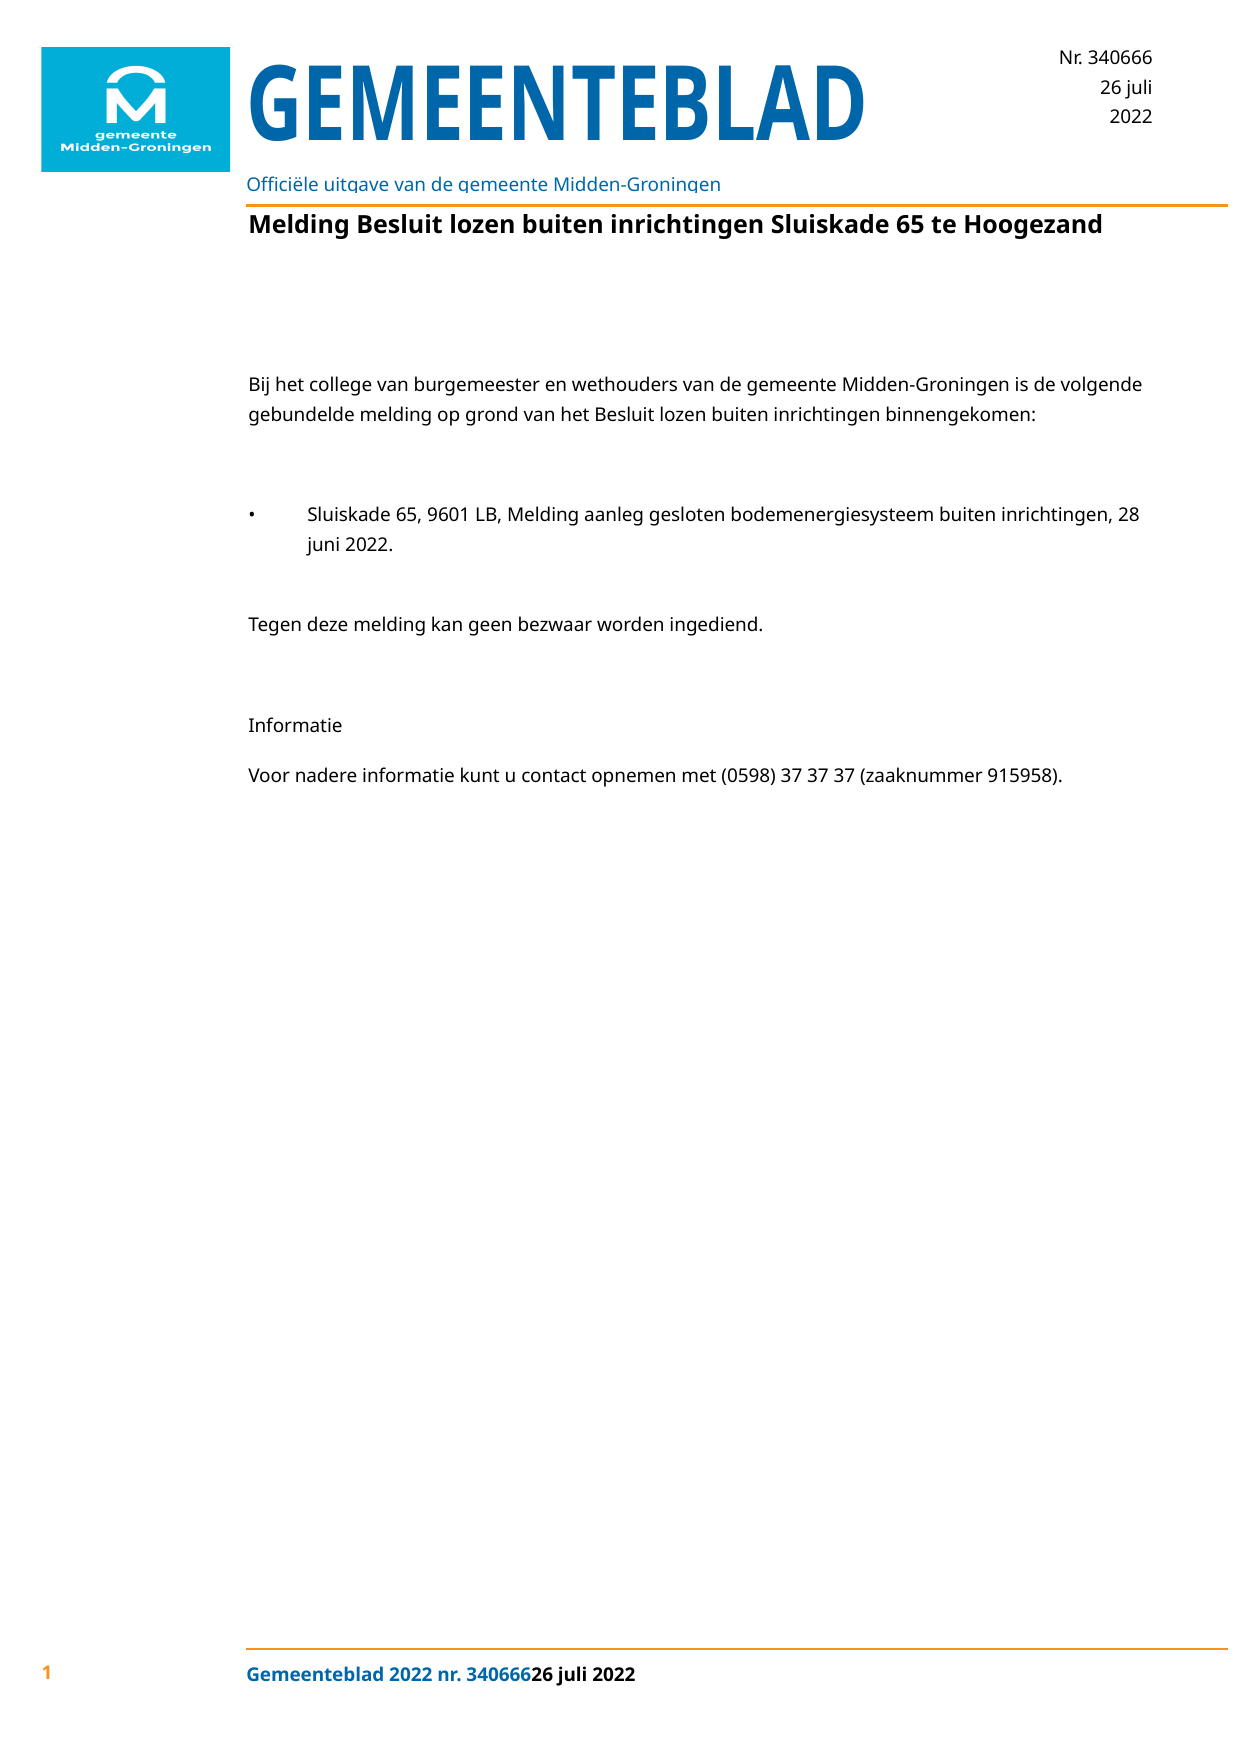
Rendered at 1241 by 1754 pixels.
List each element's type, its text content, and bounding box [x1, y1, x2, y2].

text Bij het college van burgemeester en wethouders van de gemeente Midden-Groningen is de volgende gebundelde melding op grond van het Besluit lozen buiten inrichtingen binnengekomen: [248, 371, 1152, 426]
text Tegen deze melding kan geen bezwaar worden ingediend. [248, 611, 1152, 637]
picture [184, 146, 190, 153]
text Voor nadere informatie kunt u contact opnemen met (0598) 37 37 37 (zaaknummer 915958). [248, 762, 1152, 788]
picture [107, 89, 165, 122]
list Sluiskade 65, 9601 LB, Melding aanleg gesloten bodemenergiesysteem buiten inrichtingen, 28 juni 2022. [248, 502, 1152, 557]
text Melding Besluit lozen buiten inrichtingen Sluiskade 65 te Hoogezand [248, 207, 1152, 241]
picture [108, 66, 164, 82]
text Informatie [248, 712, 1152, 738]
